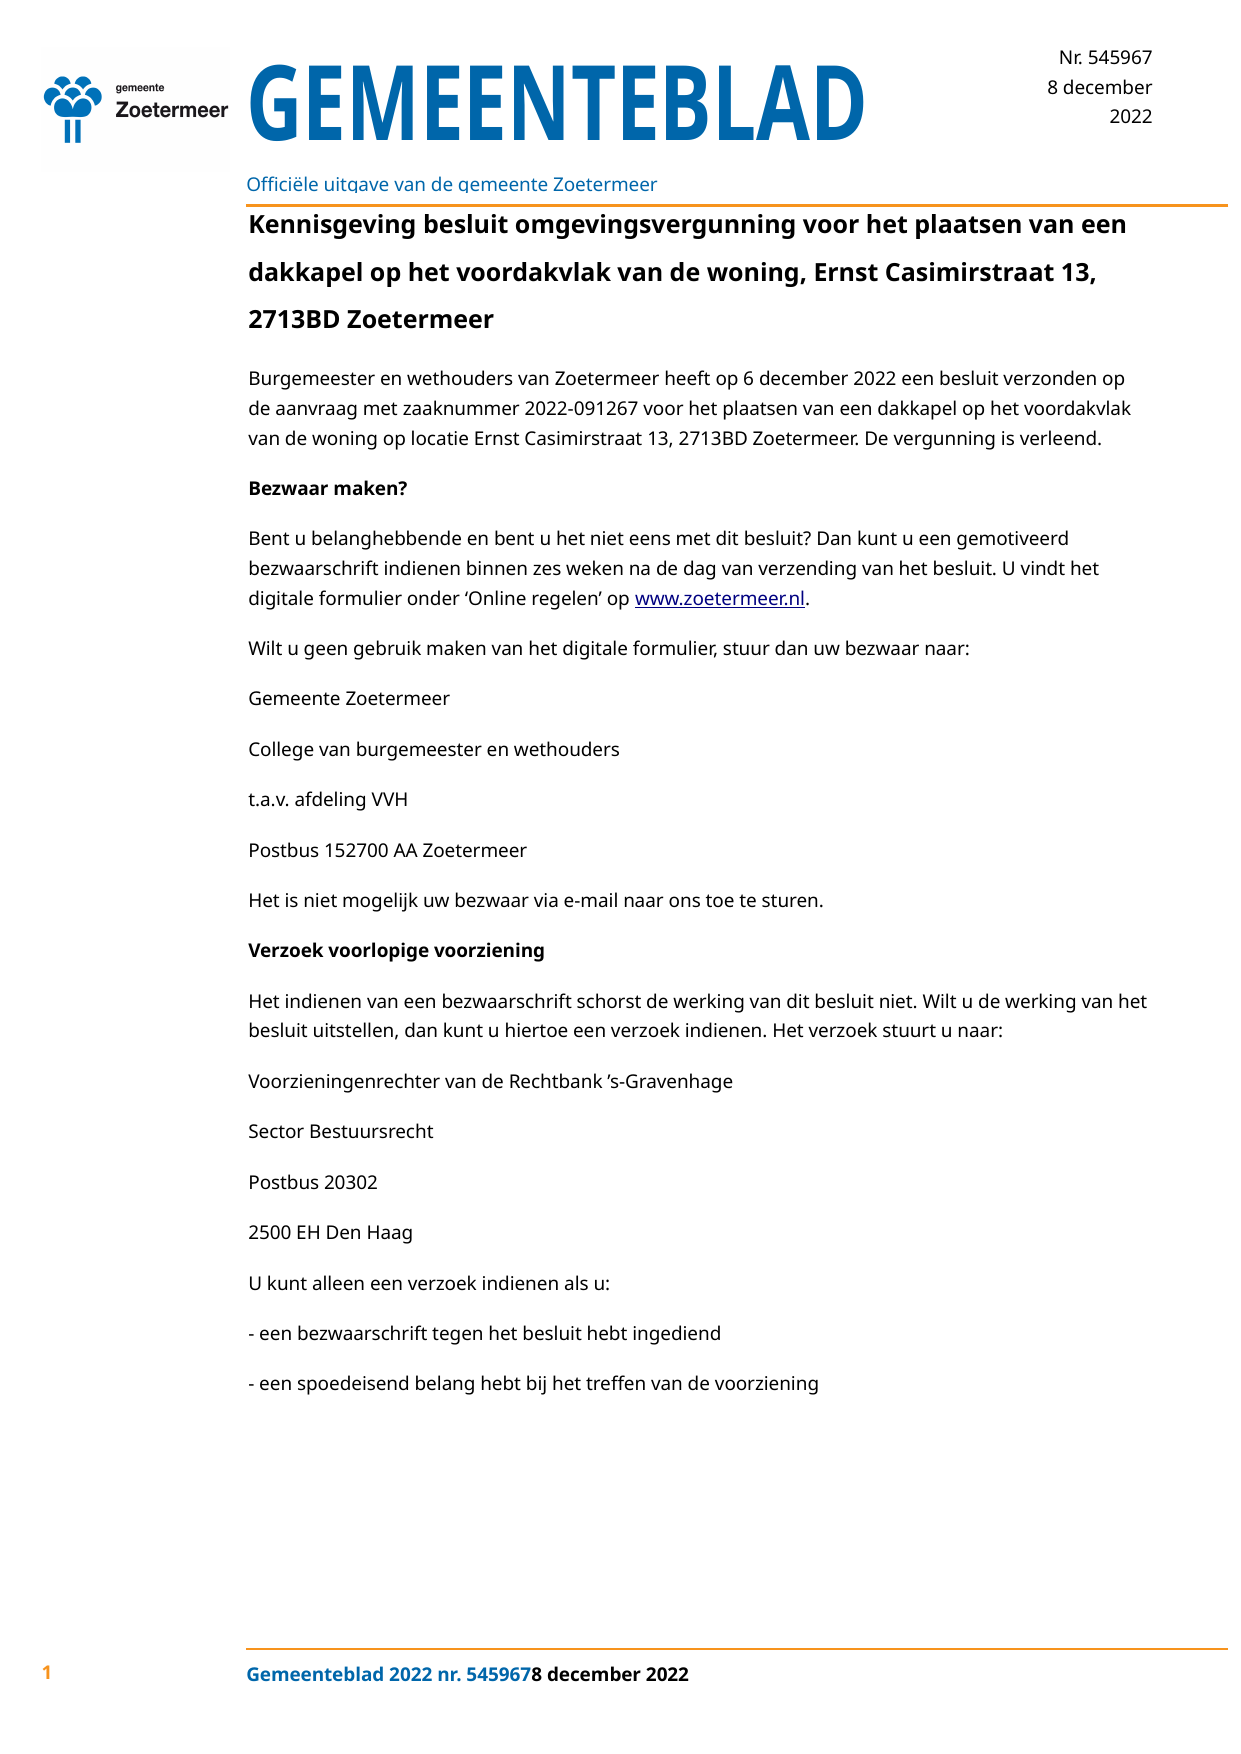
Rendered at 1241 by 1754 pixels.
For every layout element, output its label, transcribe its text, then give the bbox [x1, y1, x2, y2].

text Bent u belanghebbende en bent u het niet eens met dit besluit? Dan kunt u een gemotiveerd bezwaarschrift indienen binnen zes weken na de dag van verzending van het besluit. U vindt het digitale formulier onder ‘Online regelen’ op www.zoetermeer.nl. [248, 526, 1152, 610]
text Sector Bestuursrecht [248, 1118, 1152, 1144]
text Verzoek voorlopige voorziening [248, 938, 1152, 963]
picture [41, 47, 231, 172]
text Het is niet mogelijk uw bezwaar via e-mail naar ons toe te sturen. [248, 887, 1152, 913]
text Wilt u geen gebruik maken van het digitale formulier, stuur dan uw bezwaar naar: [248, 635, 1152, 661]
text Postbus 152700 AA Zoetermeer [248, 837, 1152, 862]
text U kunt alleen een verzoek indienen als u: [248, 1270, 1152, 1295]
text - een spoedeisend belang hebt bij het treffen van de voorziening [248, 1371, 1152, 1396]
text Bezwaar maken? [248, 475, 1152, 501]
text - een bezwaarschrift tegen het besluit hebt ingediend [248, 1320, 1152, 1346]
text Burgemeester en wethouders van Zoetermeer heeft op 6 december 2022 een besluit verzonden op de aanvraag met zaaknummer 2022-091267 voor het plaatsen van een dakkapel op het voordakvlak van de woning op locatie Ernst Casimirstraat 13, 2713BD Zoetermeer. De vergunning is verleend. [248, 366, 1152, 450]
text 2500 EH Den Haag [248, 1219, 1152, 1245]
text College van burgemeester en wethouders [248, 736, 1152, 762]
text Postbus 20302 [248, 1169, 1152, 1194]
text Gemeente Zoetermeer [248, 686, 1152, 711]
text t.a.v. afdeling VVH [248, 786, 1152, 812]
text Het indienen van een bezwaarschrift schorst de werking van dit besluit niet. Wilt u de werking van het besluit uitstellen, dan kunt u hiertoe een verzoek indienen. Het verzoek stuurt u naar: [248, 988, 1152, 1043]
text Voorzieningenrechter van de Rechtbank ’s-Gravenhage [248, 1068, 1152, 1094]
text Kennisgeving besluit omgevingsvergunning voor het plaatsen van een dakkapel op het voordakvlak van de woning, Ernst Casimirstraat 13, 2713BD Zoetermeer [248, 207, 1152, 336]
